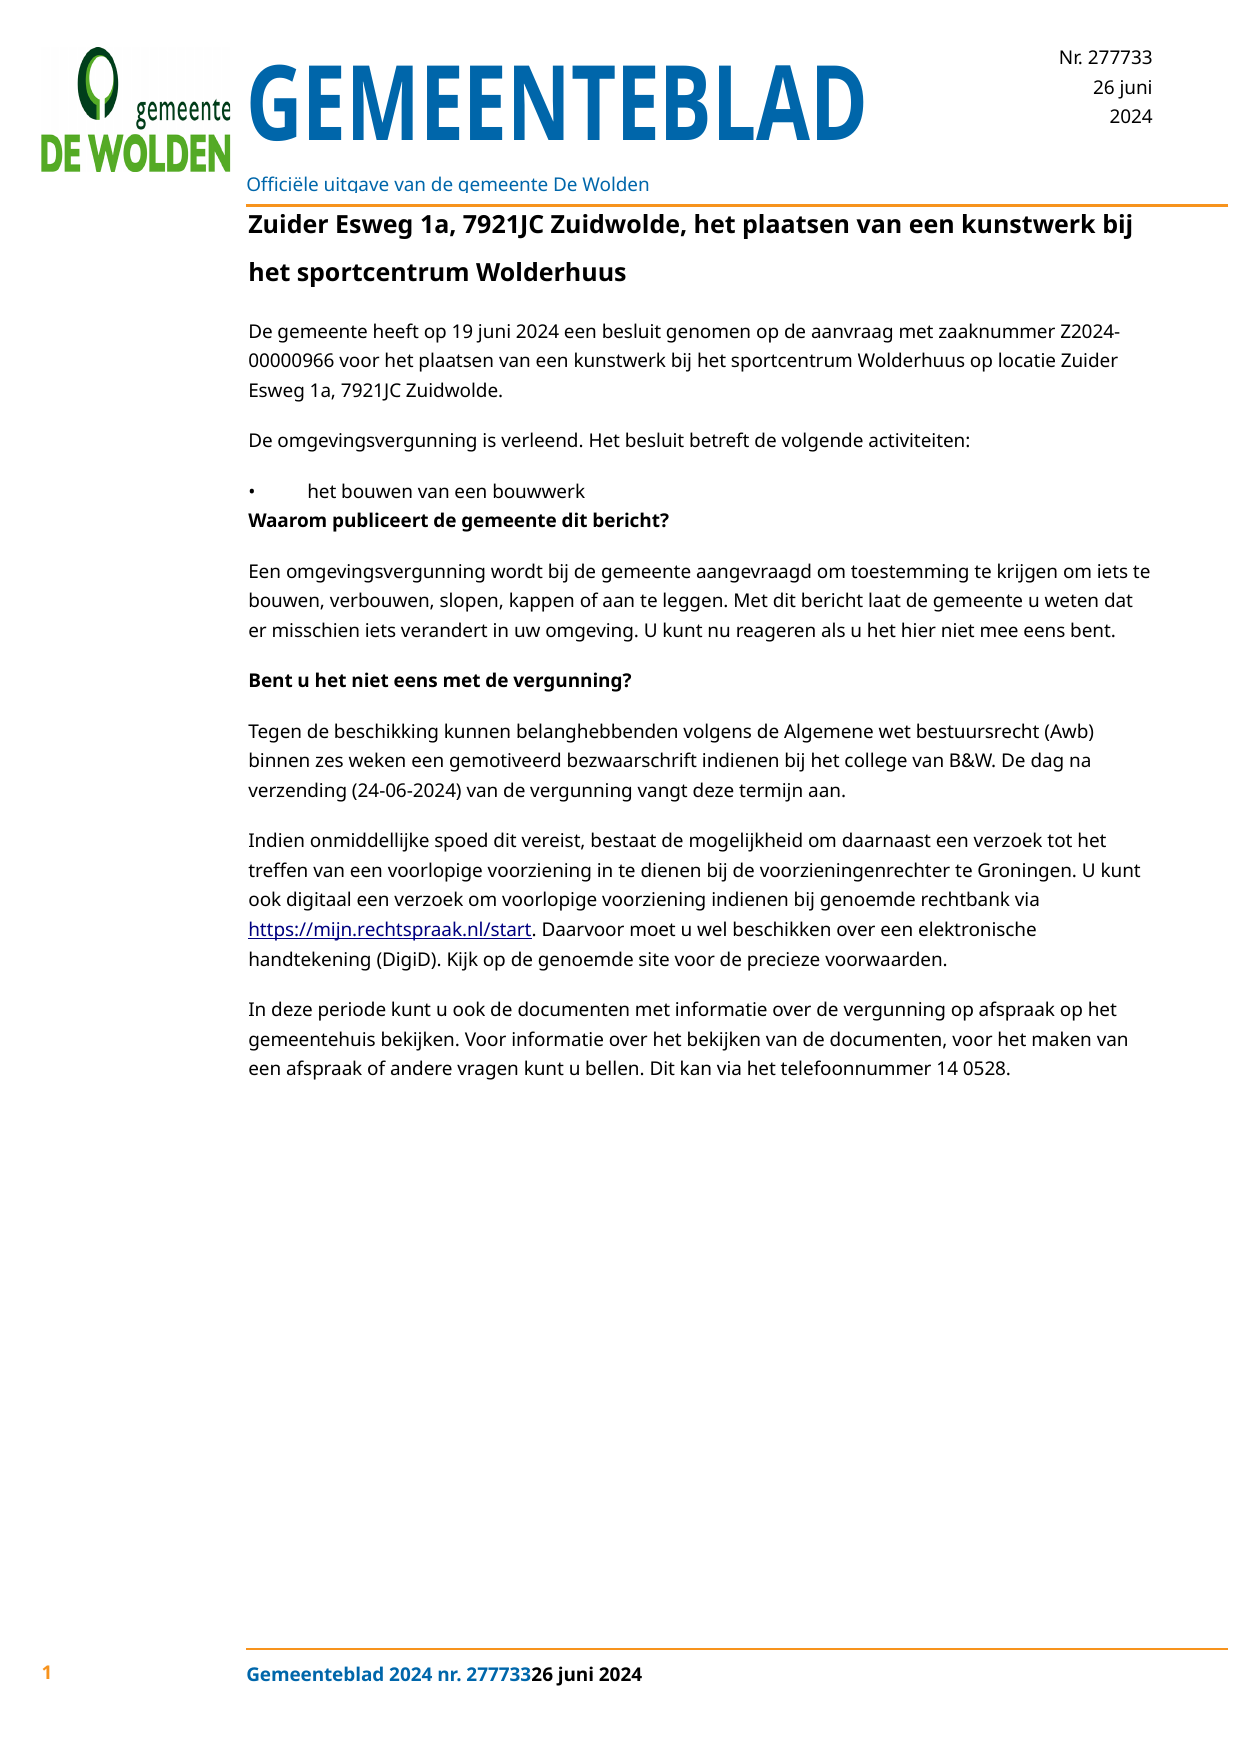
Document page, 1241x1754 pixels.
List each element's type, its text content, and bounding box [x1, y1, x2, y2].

list het bouwen van een bouwwerk [248, 478, 1152, 504]
text Waarom publiceert de gemeente dit bericht? [248, 507, 1152, 533]
text De gemeente heeft op 19 juni 2024 een besluit genomen op de aanvraag met zaaknummer Z2024-00000966 voor het plaatsen van een kunstwerk bij het sportcentrum Wolderhuus op locatie Zuider Esweg 1a, 7921JC Zuidwolde. [248, 318, 1152, 403]
text De omgevingsvergunning is verleend. Het besluit betreft de volgende activiteiten: [248, 427, 1152, 453]
text In deze periode kunt u ook de documenten met informatie over de vergunning op afspraak op het gemeentehuis bekijken. Voor informatie over het bekijken van de documenten, voor het maken van een afspraak of andere vragen kunt u bellen. Dit kan via het telefoonnummer 14 0528. [248, 996, 1152, 1081]
picture [41, 47, 231, 172]
text Zuider Esweg 1a, 7921JC Zuidwolde, het plaatsen van een kunstwerk bij het sportcentrum Wolderhuus [248, 207, 1152, 288]
text Bent u het niet eens met de vergunning? [248, 667, 1152, 693]
text Indien onmiddellijke spoed dit vereist, bestaat de mogelijkheid om daarnaast een verzoek tot het treffen van een voorlopige voorziening in te dienen bij de voorzieningenrechter te Groningen. U kunt ook digitaal een verzoek om voorlopige voorziening indienen bij genoemde rechtbank via https://mijn.rechtspraak.nl/start. Daarvoor moet u wel beschikken over een elektronische handtekening (DigiD). Kijk op de genoemde site voor de precieze voorwaarden. [248, 827, 1152, 972]
text Tegen de beschikking kunnen belanghebbenden volgens de Algemene wet bestuursrecht (Awb) binnen zes weken een gemotiveerd bezwaarschrift indienen bij het college van B&W. De dag na verzending (24-06-2024) van de vergunning vangt deze termijn aan. [248, 718, 1152, 803]
text Een omgevingsvergunning wordt bij de gemeente aangevraagd om toestemming te krijgen om iets te bouwen, verbouwen, slopen, kappen of aan te leggen. Met dit bericht laat de gemeente u weten dat er misschien iets verandert in uw omgeving. U kunt nu reageren als u het hier niet mee eens bent. [248, 558, 1152, 643]
